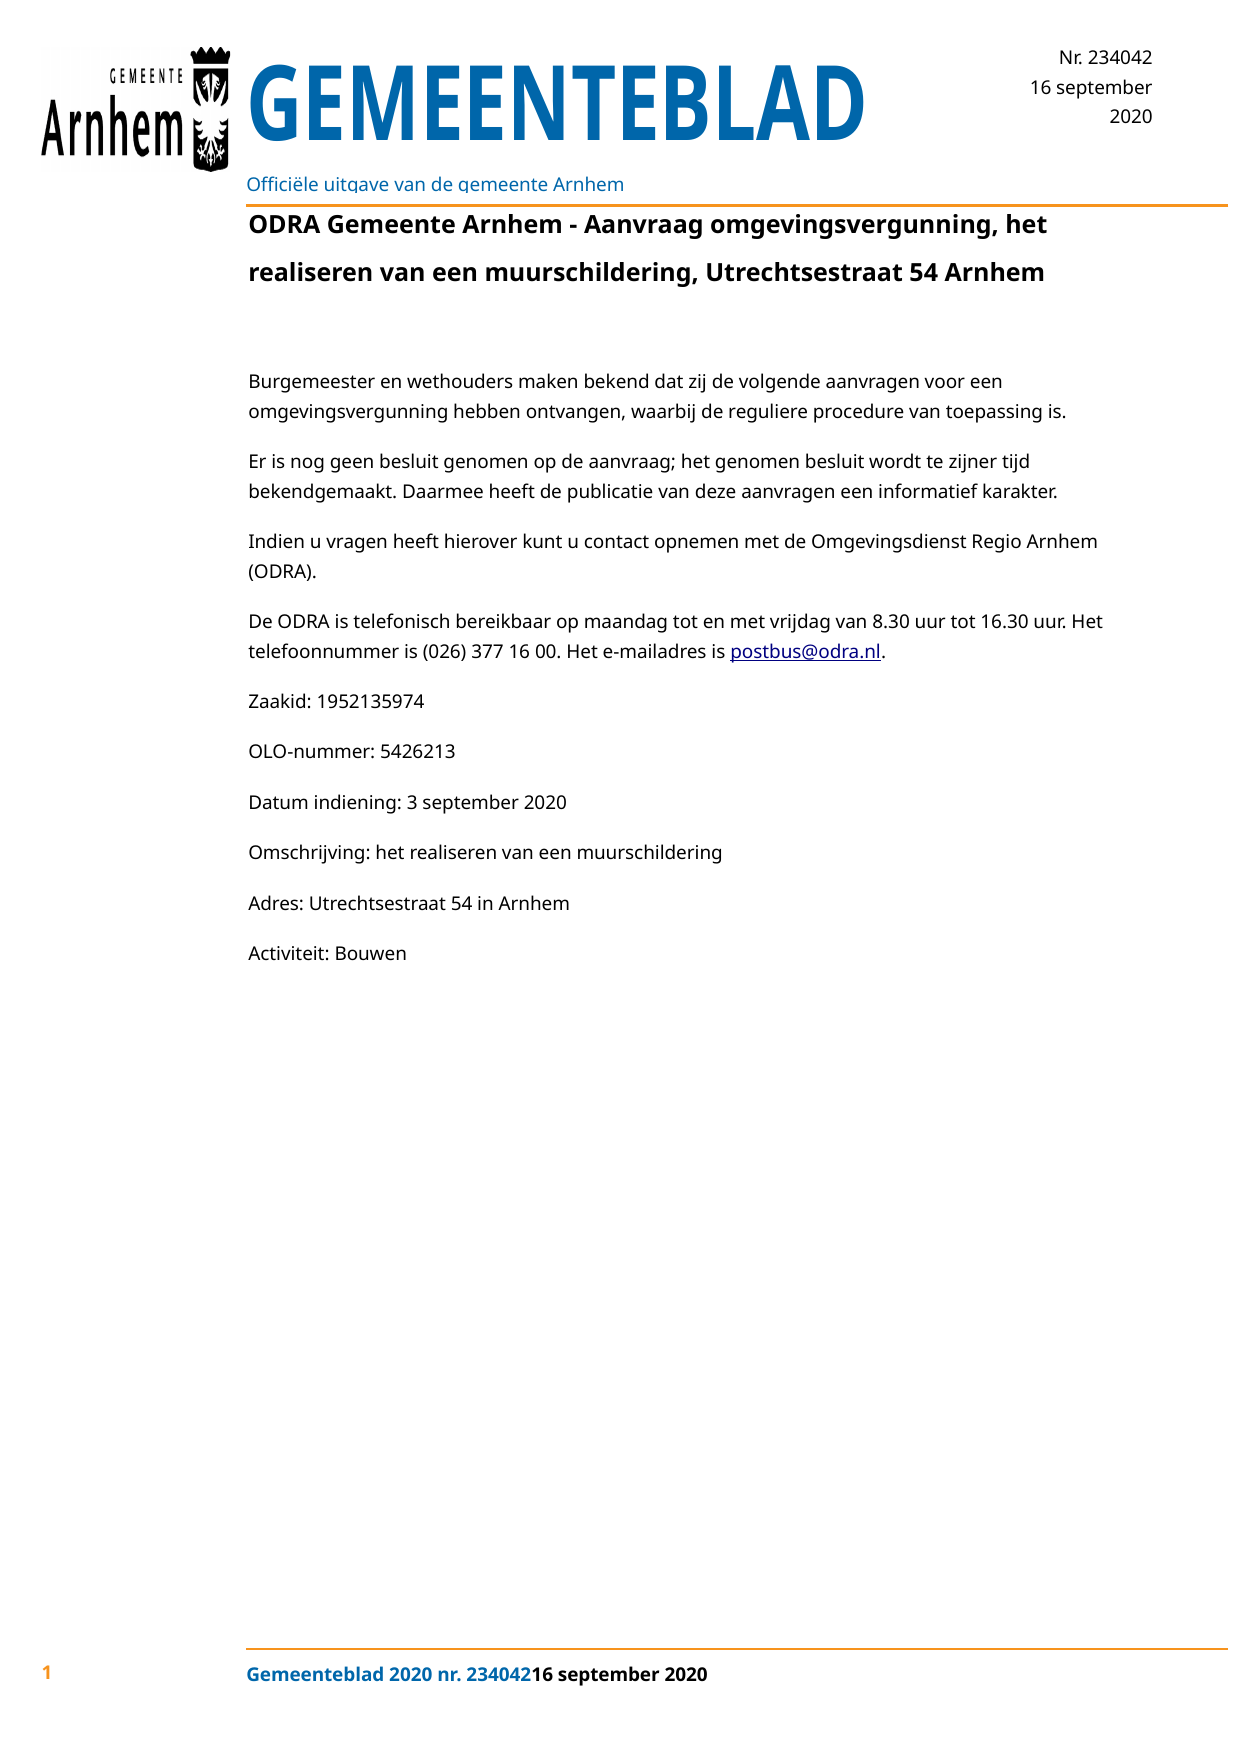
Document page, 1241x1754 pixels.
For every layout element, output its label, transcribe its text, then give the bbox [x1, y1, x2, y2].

text Omschrijving: het realiseren van een muurschildering [248, 839, 1152, 865]
picture [41, 47, 231, 172]
text Datum indiening: 3 september 2020 [248, 789, 1152, 815]
text Er is nog geen besluit genomen op de aanvraag; het genomen besluit wordt te zijner tijd bekendgemaakt. Daarmee heeft de publicatie van deze aanvragen een informatief karakter. [248, 448, 1152, 504]
text Burgemeester en wethouders maken bekend dat zij de volgende aanvragen voor een omgevingsvergunning hebben ontvangen, waarbij de reguliere procedure van toepassing is. [248, 368, 1152, 424]
text Indien u vragen heeft hierover kunt u contact opnemen met de Omgevingsdienst Regio Arnhem (ODRA). [248, 528, 1152, 584]
text De ODRA is telefonisch bereikbaar op maandag tot en met vrijdag van 8.30 uur tot 16.30 uur. Het telefoonnummer is (026) 377 16 00. Het e-mailadres is postbus@odra.nl. [248, 608, 1152, 664]
text Activiteit: Bouwen [248, 940, 1152, 966]
text Adres: Utrechtsestraat 54 in Arnhem [248, 890, 1152, 916]
text OLO-nummer: 5426213 [248, 739, 1152, 764]
text Zaakid: 1952135974 [248, 688, 1152, 714]
text ODRA Gemeente Arnhem - Aanvraag omgevingsvergunning, het realiseren van een muurschildering, Utrechtsestraat 54 Arnhem [248, 207, 1152, 288]
